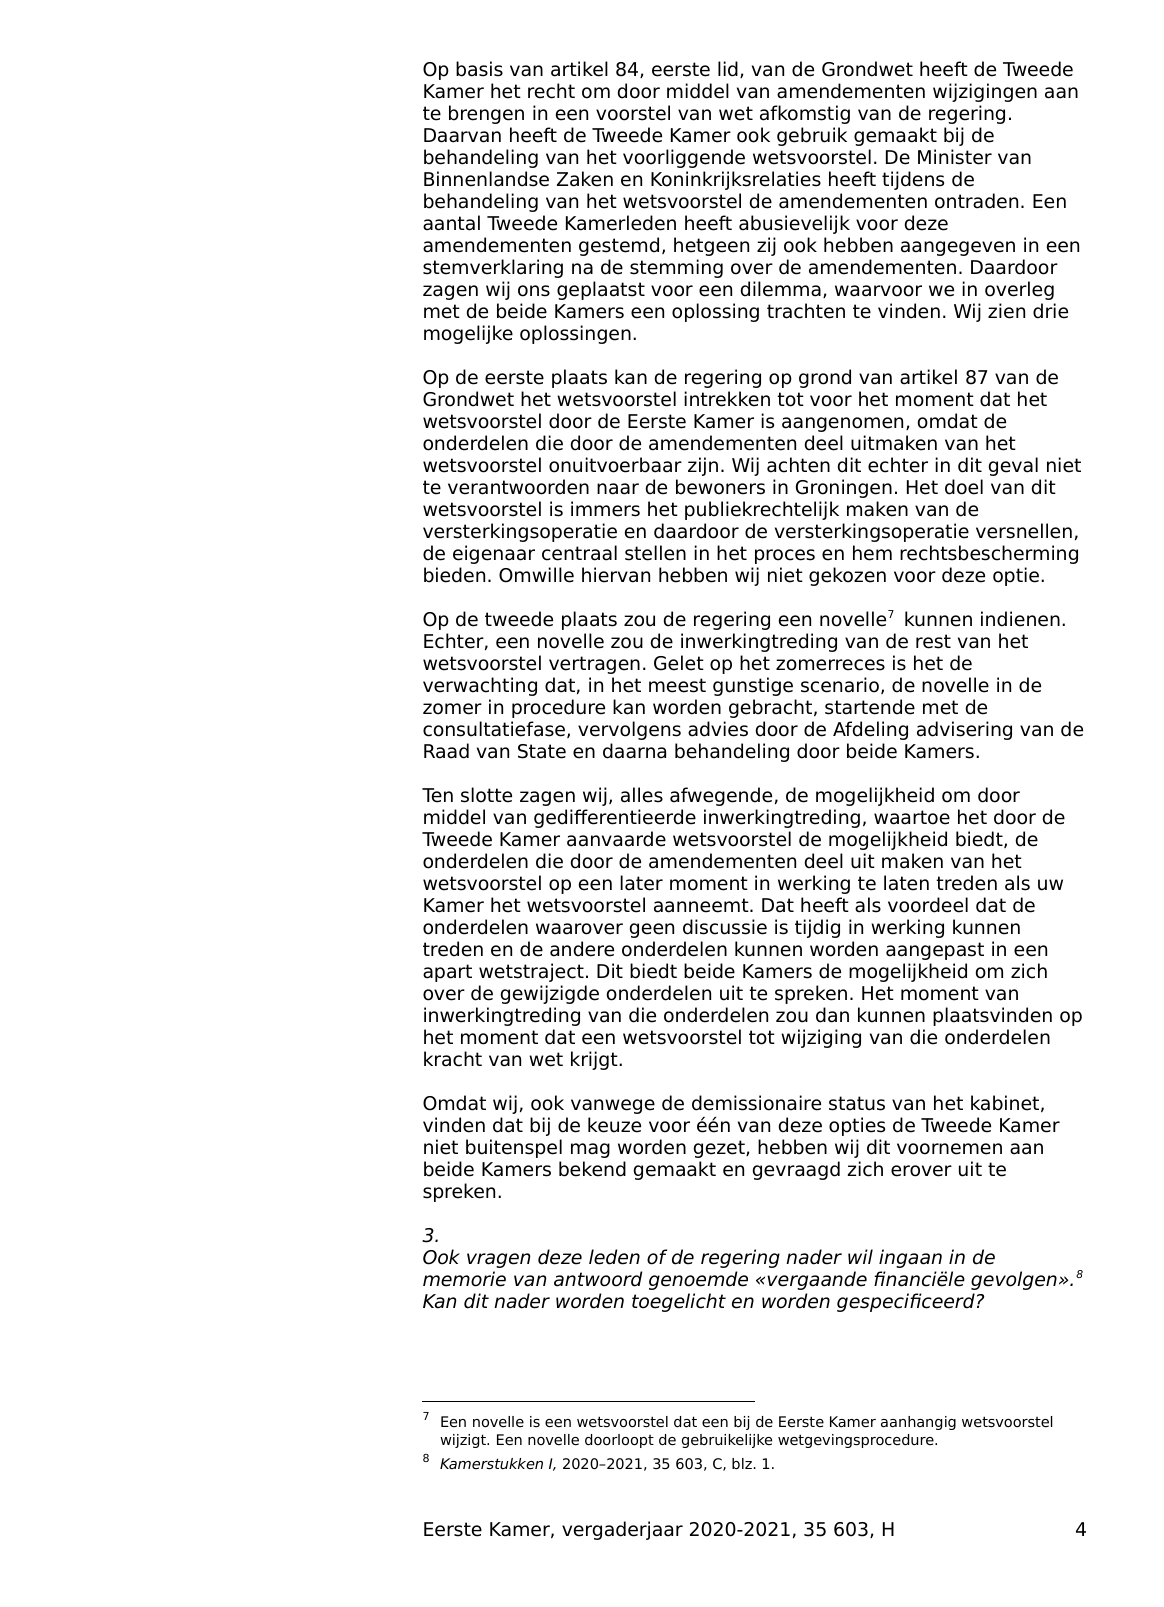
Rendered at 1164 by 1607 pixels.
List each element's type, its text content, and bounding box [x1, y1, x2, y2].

text Op de tweede plaats zou de regering een novelle kunnen indienen. Echter, een novelle zou de inwerkingtreding van de rest van het wetsvoorstel vertragen. Gelet op het zomerreces is het de verwachting dat, in het meest gunstige scenario, de novelle in de zomer in procedure kan worden gebracht, startende met de consultatiefase, vervolgens advies door de Afdeling advisering van de Raad van State en daarna behandeling door beide Kamers. [422, 609, 1087, 763]
text Ook vragen deze leden of de regering nader wil ingaan in de memorie van antwoord genoemde «vergaande financiële gevolgen». Kan dit nader worden toegelicht en worden gespecificeerd? [422, 1247, 1087, 1313]
text 3. [422, 1225, 1087, 1247]
text Omdat wij, ook vanwege de demissionaire status van het kabinet, vinden dat bij de keuze voor één van deze opties de Tweede Kamer niet buitenspel mag worden gezet, hebben wij dit voornemen aan beide Kamers bekend gemaakt en gevraagd zich erover uit te spreken. [422, 1093, 1087, 1203]
text Ten slotte zagen wij, alles afwegende, de mogelijkheid om door middel van gedifferentieerde inwerkingtreding, waartoe het door de Tweede Kamer aanvaarde wetsvoorstel de mogelijkheid biedt, de onderdelen die door de amendementen deel uit maken van het wetsvoorstel op een later moment in werking te laten treden als uw Kamer het wetsvoorstel aanneemt. Dat heeft als voordeel dat de onderdelen waarover geen discussie is tijdig in werking kunnen treden en de andere onderdelen kunnen worden aangepast in een apart wetstraject. Dit biedt beide Kamers de mogelijkheid om zich over de gewijzigde onderdelen uit te spreken. Het moment van inwerkingtreding van die onderdelen zou dan kunnen plaatsvinden op het moment dat een wetsvoorstel tot wijziging van die onderdelen kracht van wet krijgt. [422, 785, 1087, 1071]
text Een novelle is een wetsvoorstel dat een bij de Eerste Kamer aanhangig wetsvoorstel wijzigt. Een novelle doorloopt de gebruikelijke wetgevingsprocedure. [422, 1410, 1087, 1449]
text Op de eerste plaats kan de regering op grond van artikel 87 van de Grondwet het wetsvoorstel intrekken tot voor het moment dat het wetsvoorstel door de Eerste Kamer is aangenomen, omdat de onderdelen die door de amendementen deel uitmaken van het wetsvoorstel onuitvoerbaar zijn. Wij achten dit echter in dit geval niet te verantwoorden naar de bewoners in Groningen. Het doel van dit wetsvoorstel is immers het publiekrechtelijk maken van de versterkingsoperatie en daardoor de versterkingsoperatie versnellen, de eigenaar centraal stellen in het proces en hem rechtsbescherming bieden. Omwille hiervan hebben wij niet gekozen voor deze optie. [422, 367, 1087, 587]
text Kamerstukken I, 2020–2021, 35 603, C, blz. 1. [422, 1452, 1087, 1474]
text Op basis van artikel 84, eerste lid, van de Grondwet heeft de Tweede Kamer het recht om door middel van amendementen wijzigingen aan te brengen in een voorstel van wet afkomstig van de regering. Daarvan heeft de Tweede Kamer ook gebruik gemaakt bij de behandeling van het voorliggende wetsvoorstel. De Minister van Binnenlandse Zaken en Koninkrijksrelaties heeft tijdens de behandeling van het wetsvoorstel de amendementen ontraden. Een aantal Tweede Kamerleden heeft abusievelijk voor deze amendementen gestemd, hetgeen zij ook hebben aangegeven in een stemverklaring na de stemming over de amendementen. Daardoor zagen wij ons geplaatst voor een dilemma, waarvoor we in overleg met de beide Kamers een oplossing trachten te vinden. Wij zien drie mogelijke oplossingen. [422, 59, 1087, 345]
